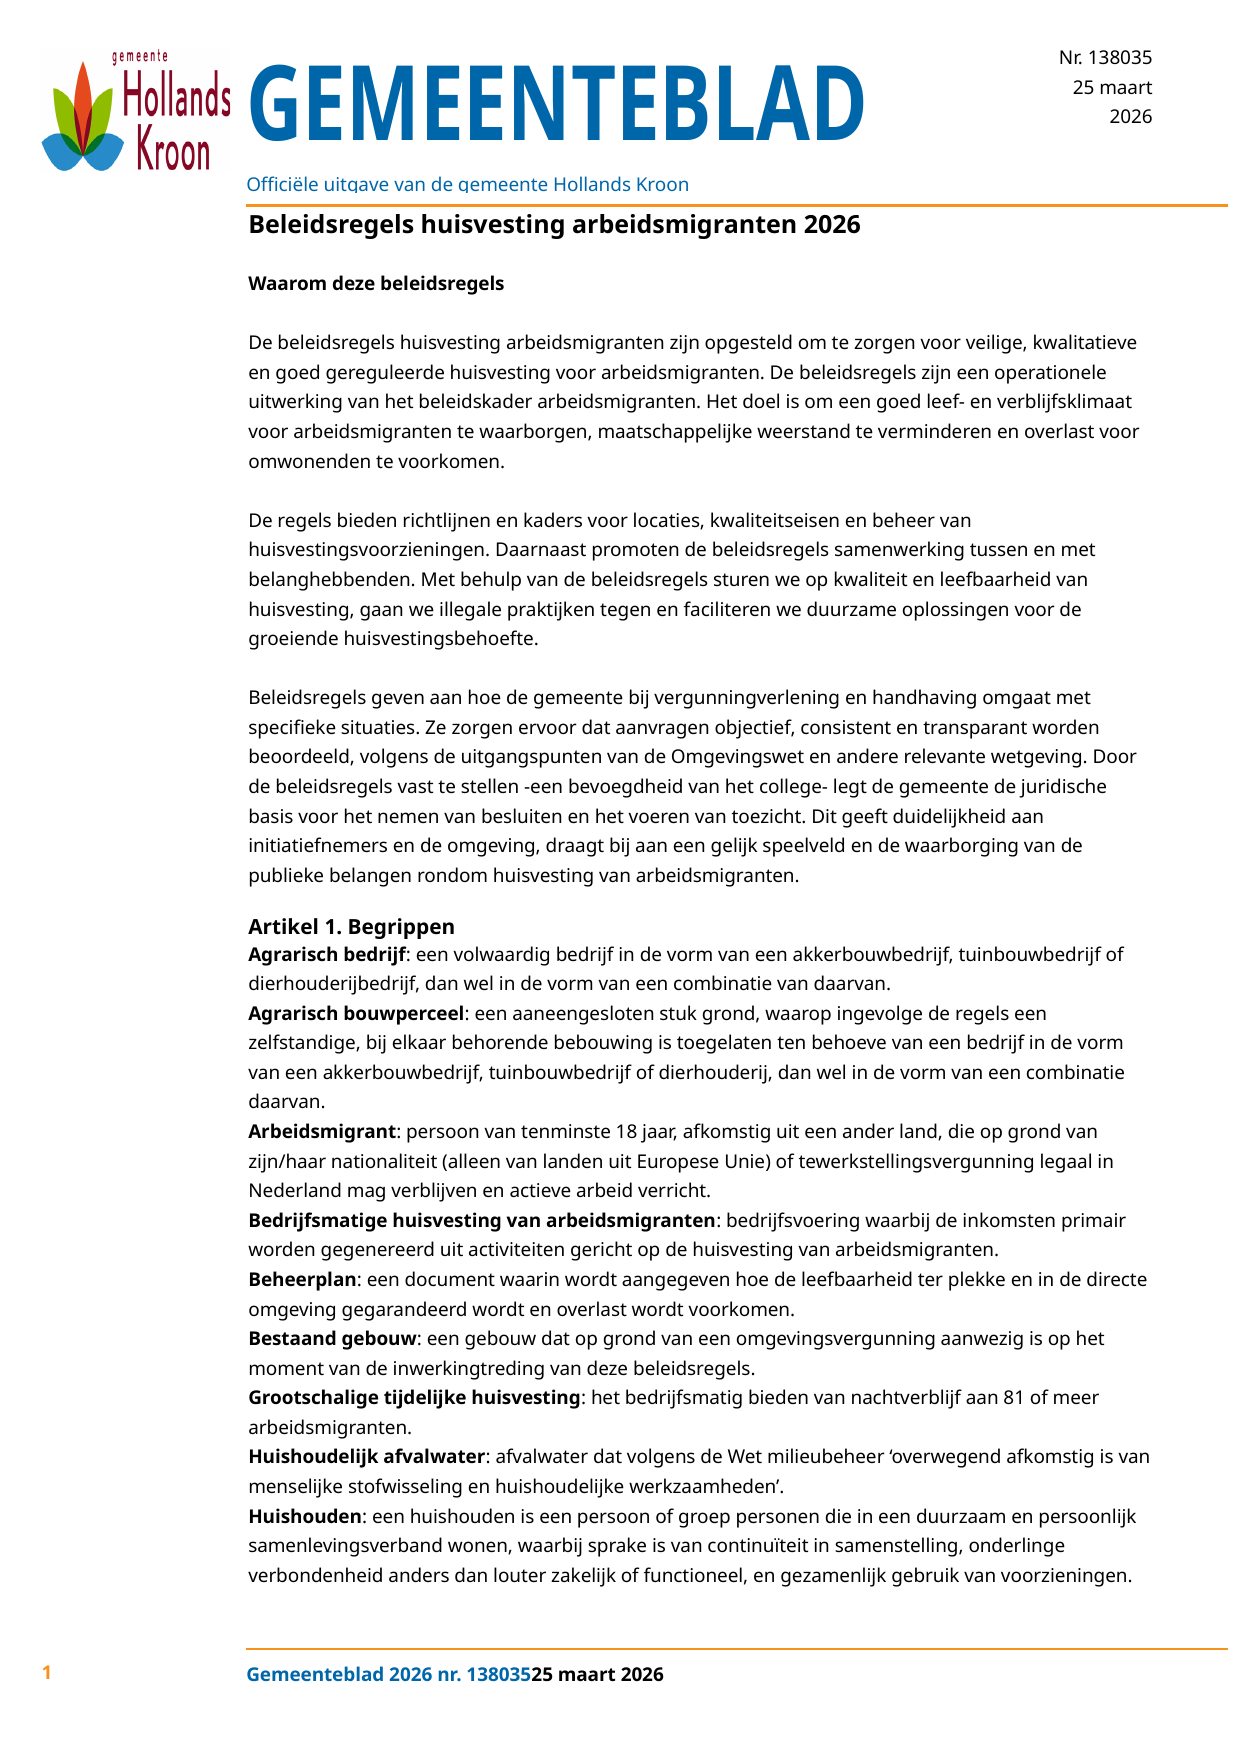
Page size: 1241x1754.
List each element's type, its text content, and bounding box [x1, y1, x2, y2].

text Agrarisch bouwperceel: een aaneengesloten stuk grond, waarop ingevolge de regels een zelfstandige, bij elkaar behorende bebouwing is toegelaten ten behoeve van een bedrijf in de vorm van een akkerbouwbedrijf, tuinbouwbedrijf of dierhouderij, dan wel in de vorm van een combinatie daarvan. [248, 1000, 1152, 1114]
text Beleidsregels huisvesting arbeidsmigranten 2026 [248, 207, 1152, 241]
text Beleidsregels geven aan hoe de gemeente bij vergunningverlening en handhaving omgaat met specifieke situaties. Ze zorgen ervoor dat aanvragen objectief, consistent en transparant worden beoordeeld, volgens de uitgangspunten van de Omgevingswet en andere relevante wetgeving. Door de beleidsregels vast te stellen -een bevoegdheid van het college- legt de gemeente de juridische basis voor het nemen van besluiten en het voeren van toezicht. Dit geeft duidelijkheid aan initiatiefnemers en de omgeving, draagt bij aan een gelijk speelveld en de waarborging van de publieke belangen rondom huisvesting van arbeidsmigranten. [248, 684, 1152, 888]
text Bestaand gebouw: een gebouw dat op grond van een omgevingsvergunning aanwezig is op het moment van de inwerkingtreding van deze beleidsregels. [248, 1325, 1152, 1381]
text Huishoudelijk afvalwater: afvalwater dat volgens de Wet milieubeheer ‘overwegend afkomstig is van menselijke stofwisseling en huishoudelijke werkzaamheden’. [248, 1444, 1152, 1499]
text Artikel 1. Begrippen [248, 912, 1152, 941]
text Arbeidsmigrant: persoon van tenminste 18 jaar, afkomstig uit een ander land, die op grond van zijn/haar nationaliteit (alleen van landen uit Europese Unie) of tewerkstellingsvergunning legaal in Nederland mag verblijven en actieve arbeid verricht. [248, 1118, 1152, 1203]
text De regels bieden richtlijnen en kaders voor locaties, kwaliteitseisen en beheer van huisvestingsvoorzieningen. Daarnaast promoten de beleidsregels samenwerking tussen en met belanghebbenden. Met behulp van de beleidsregels sturen we op kwaliteit en leefbaarheid van huisvesting, gaan we illegale praktijken tegen en faciliteren we duurzame oplossingen voor de groeiende huisvestingsbehoefte. [248, 507, 1152, 651]
text De beleidsregels huisvesting arbeidsmigranten zijn opgesteld om te zorgen voor veilige, kwalitatieve en goed gereguleerde huisvesting voor arbeidsmigranten. De beleidsregels zijn een operationele uitwerking van het beleidskader arbeidsmigranten. Het doel is om een goed leef- en verblijfsklimaat voor arbeidsmigranten te waarborgen, maatschappelijke weerstand te verminderen en overlast voor omwonenden te voorkomen. [248, 329, 1152, 473]
text Beheerplan: een document waarin wordt aangegeven hoe de leefbaarheid ter plekke en in de directe omgeving gegarandeerd wordt en overlast wordt voorkomen. [248, 1266, 1152, 1322]
text Waarom deze beleidsregels [248, 270, 1152, 296]
text Bedrijfsmatige huisvesting van arbeidsmigranten: bedrijfsvoering waarbij de inkomsten primair worden gegenereerd uit activiteiten gericht op de huisvesting van arbeidsmigranten. [248, 1207, 1152, 1262]
text Huishouden: een huishouden is een persoon of groep personen die in een duurzaam en persoonlijk samenlevingsverband wonen, waarbij sprake is van continuïteit in samenstelling, onderlinge verbondenheid anders dan louter zakelijk of functioneel, en gezamenlijk gebruik van voorzieningen. [248, 1503, 1152, 1588]
text Grootschalige tijdelijke huisvesting: het bedrijfsmatig bieden van nachtverblijf aan 81 of meer arbeidsmigranten. [248, 1384, 1152, 1440]
picture [41, 47, 231, 172]
text Agrarisch bedrijf: een volwaardig bedrijf in de vorm van een akkerbouwbedrijf, tuinbouwbedrijf of dierhouderijbedrijf, dan wel in de vorm van een combinatie van daarvan. [248, 941, 1152, 996]
